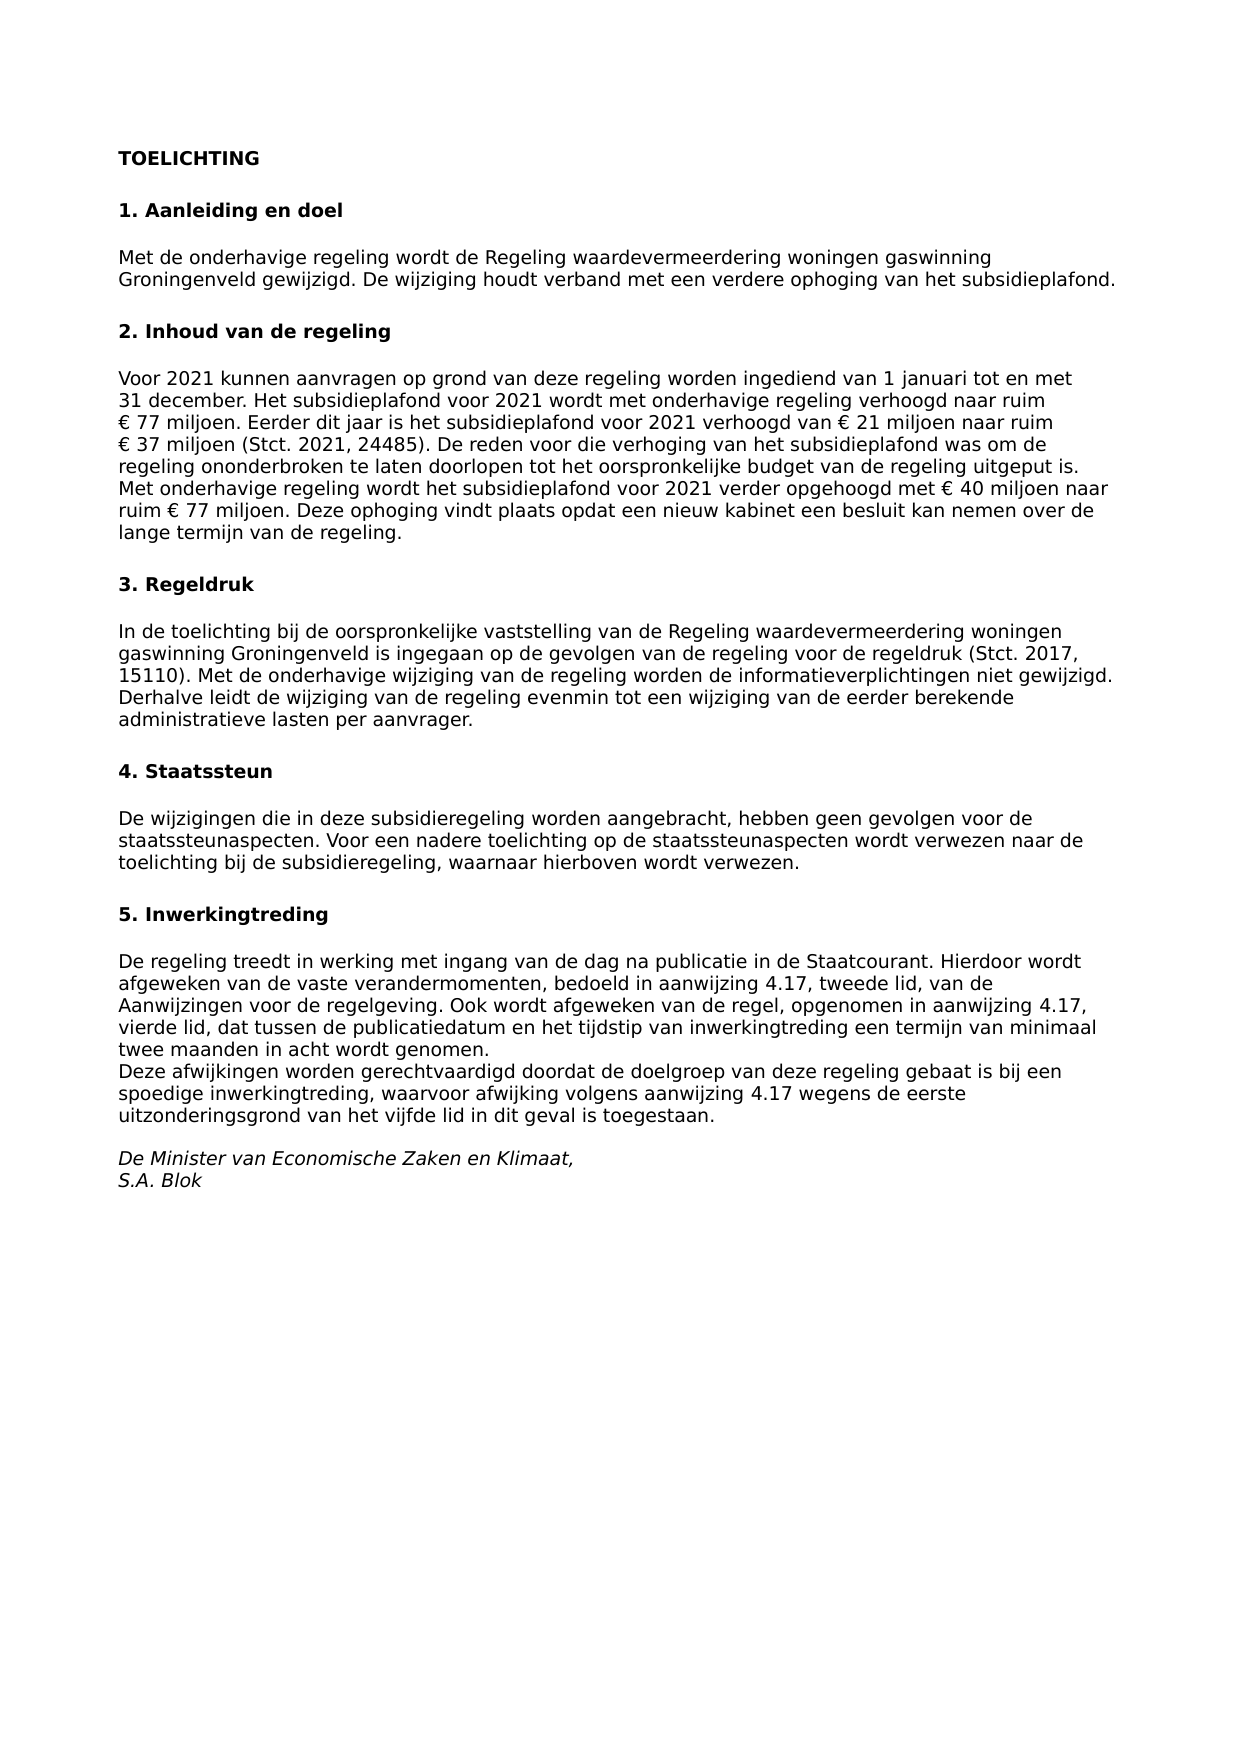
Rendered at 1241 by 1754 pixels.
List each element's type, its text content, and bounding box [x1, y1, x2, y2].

subtitle 5. Inwerkingtreding [118, 904, 1122, 926]
text De regeling treedt in werking met ingang van de dag na publicatie in de Staatcourant. Hierdoor wordt afgeweken van de vaste verandermomenten, bedoeld in aanwijzing 4.17, tweede lid, van de Aanwijzingen voor de regelgeving. Ook wordt afgeweken van de regel, opgenomen in aanwijzing 4.17, vierde lid, dat tussen de publicatiedatum en het tijdstip van inwerkingtreding een termijn van minimaal twee maanden in acht wordt genomen. [118, 951, 1122, 1061]
subtitle 4. Staatssteun [118, 761, 1122, 783]
subtitle 1. Aanleiding en doel [118, 200, 1122, 222]
text De wijzigingen die in deze subsidieregeling worden aangebracht, hebben geen gevolgen voor de staatssteunaspecten. Voor een nadere toelichting op de staatssteunaspecten wordt verwezen naar de toelichting bij de subsidieregeling, waarnaar hierboven wordt verwezen. [118, 808, 1122, 874]
text Voor 2021 kunnen aanvragen op grond van deze regeling worden ingediend van 1 januari tot en met 31 december. Het subsidieplafond voor 2021 wordt met onderhavige regeling verhoogd naar ruim € 77 miljoen. Eerder dit jaar is het subsidieplafond voor 2021 verhoogd van € 21 miljoen naar ruim € 37 miljoen (Stct. 2021, 24485). De reden voor die verhoging van het subsidieplafond was om de regeling ononderbroken te laten doorlopen tot het oorspronkelijke budget van de regeling uitgeput is. [118, 368, 1122, 478]
subtitle 3. Regeldruk [118, 574, 1122, 596]
text Met de onderhavige regeling wordt de Regeling waardevermeerdering woningen gaswinning Groningenveld gewijzigd. De wijziging houdt verband met een verdere ophoging van het subsidieplafond. [118, 247, 1122, 291]
subtitle TOELICHTING [118, 148, 1122, 170]
text In de toelichting bij de oorspronkelijke vaststelling van de Regeling waardevermeerdering woningen gaswinning Groningenveld is ingegaan op de gevolgen van de regeling voor de regeldruk (Stct. 2017, 15110). Met de onderhavige wijziging van de regeling worden de informatieverplichtingen niet gewijzigd. Derhalve leidt de wijziging van de regeling evenmin tot een wijziging van de eerder berekende administratieve lasten per aanvrager. [118, 621, 1122, 731]
subtitle 2. Inhoud van de regeling [118, 321, 1122, 343]
text Deze afwijkingen worden gerechtvaardigd doordat de doelgroep van deze regeling gebaat is bij een spoedige inwerkingtreding, waarvoor afwijking volgens aanwijzing 4.17 wegens de eerste uitzonderingsgrond van het vijfde lid in dit geval is toegestaan. [118, 1061, 1122, 1126]
text De Minister van Economische Zaken en Klimaat, S.A. Blok [118, 1148, 1122, 1192]
text Met onderhavige regeling wordt het subsidieplafond voor 2021 verder opgehoogd met € 40 miljoen naar ruim € 77 miljoen. Deze ophoging vindt plaats opdat een nieuw kabinet een besluit kan nemen over de lange termijn van de regeling. [118, 478, 1122, 544]
